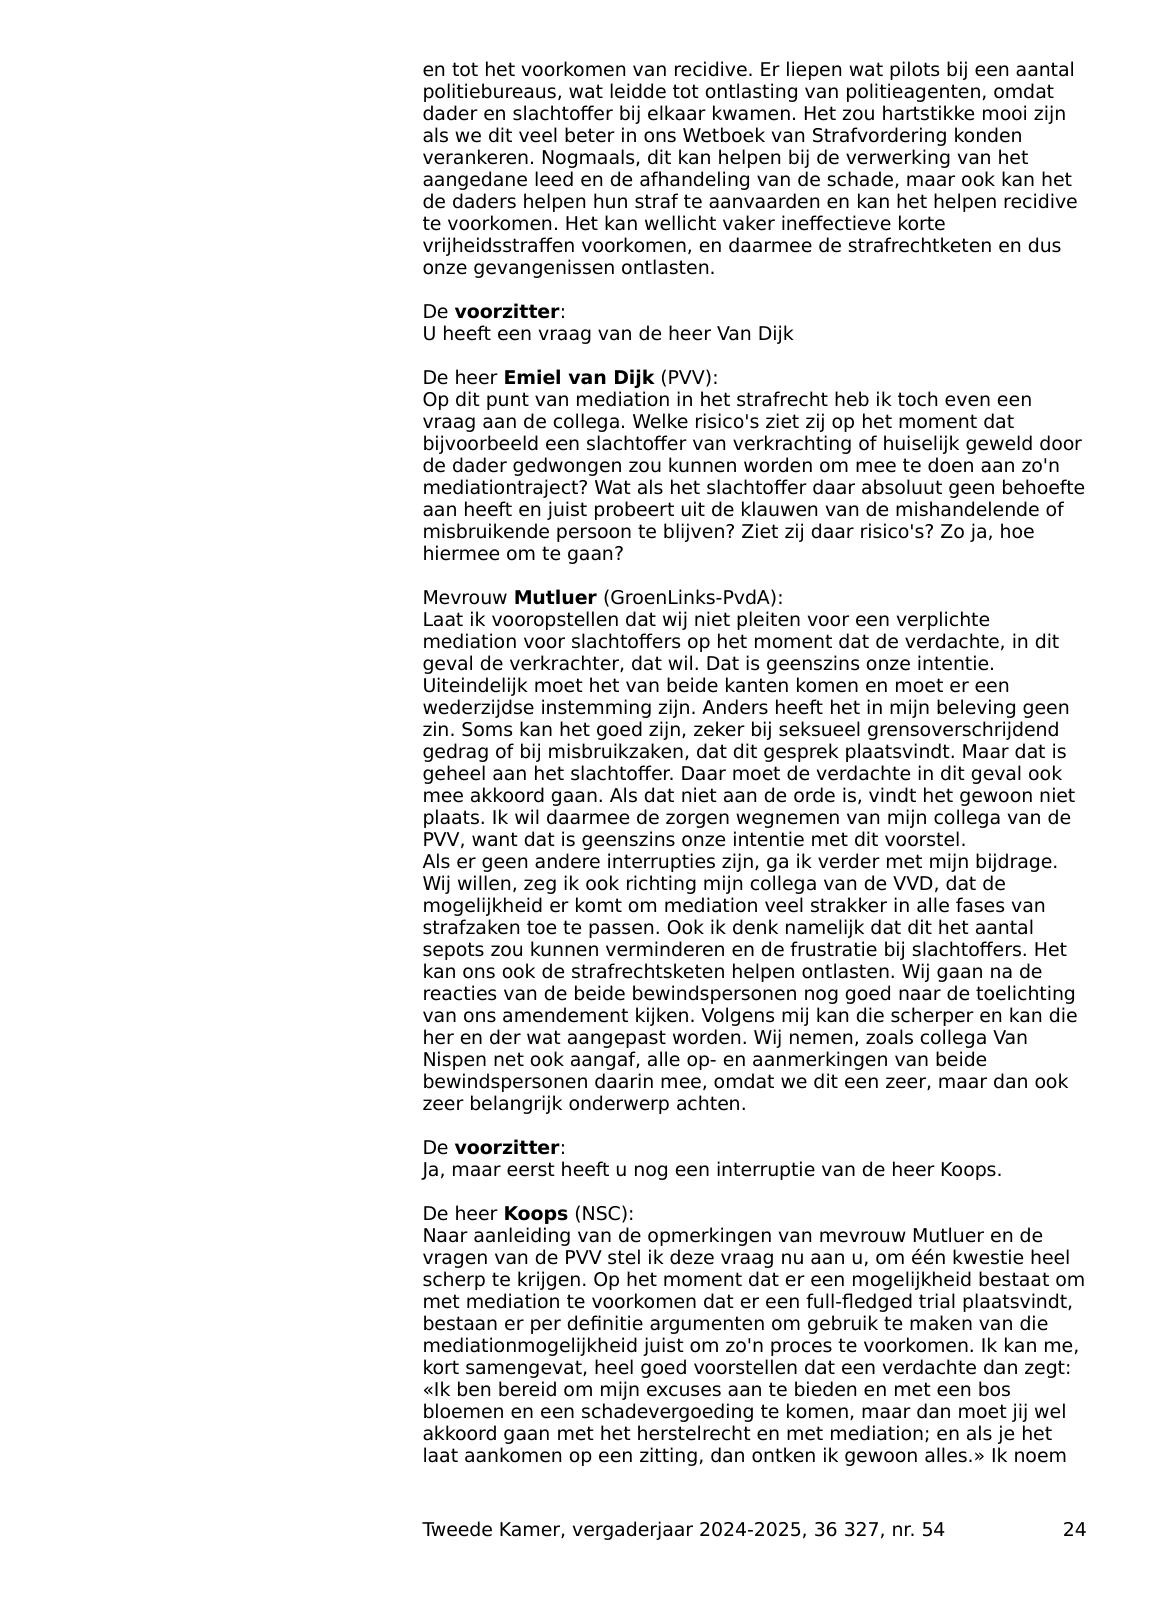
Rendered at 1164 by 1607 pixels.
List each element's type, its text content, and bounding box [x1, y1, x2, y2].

text U heeft een vraag van de heer Van Dijk [422, 323, 1087, 345]
text Laat ik vooropstellen dat wij niet pleiten voor een verplichte mediation voor slachtoffers op het moment dat de verdachte, in dit geval de verkrachter, dat wil. Dat is geenszins onze intentie. Uiteindelijk moet het van beide kanten komen en moet er een wederzijdse instemming zijn. Anders heeft het in mijn beleving geen zin. Soms kan het goed zijn, zeker bij seksueel grensoverschrijdend gedrag of bij misbruikzaken, dat dit gesprek plaatsvindt. Maar dat is geheel aan het slachtoffer. Daar moet de verdachte in dit geval ook mee akkoord gaan. Als dat niet aan de orde is, vindt het gewoon niet plaats. Ik wil daarmee de zorgen wegnemen van mijn collega van de PVV, want dat is geenszins onze intentie met dit voorstel. [422, 609, 1087, 851]
text Mevrouw Mutluer (GroenLinks-PvdA): [422, 587, 1087, 609]
text Naar aanleiding van de opmerkingen van mevrouw Mutluer en de vragen van de PVV stel ik deze vraag nu aan u, om één kwestie heel scherp te krijgen. Op het moment dat er een mogelijkheid bestaat om met mediation te voorkomen dat er een full-fledged trial plaatsvindt, bestaan er per definitie argumenten om gebruik te maken van die mediationmogelijkheid juist om zo'n proces te voorkomen. Ik kan me, kort samengevat, heel goed voorstellen dat een verdachte dan zegt: «Ik ben bereid om mijn excuses aan te bieden en met een bos bloemen en een schadevergoeding te komen, maar dan moet jij wel akkoord gaan met het herstelrecht en met mediation; en als je het laat aankomen op een zitting, dan ontken ik gewoon alles.» Ik noem [422, 1225, 1087, 1467]
text Ja, maar eerst heeft u nog een interruptie van de heer Koops. [422, 1159, 1087, 1181]
text De heer Koops (NSC): [422, 1203, 1087, 1225]
text De voorzitter: [422, 301, 1087, 323]
text De heer Emiel van Dijk (PVV): [422, 367, 1087, 389]
text De voorzitter: [422, 1137, 1087, 1159]
text en tot het voorkomen van recidive. Er liepen wat pilots bij een aantal politiebureaus, wat leidde tot ontlasting van politieagenten, omdat dader en slachtoffer bij elkaar kwamen. Het zou hartstikke mooi zijn als we dit veel beter in ons Wetboek van Strafvordering konden verankeren. Nogmaals, dit kan helpen bij de verwerking van het aangedane leed en de afhandeling van de schade, maar ook kan het de daders helpen hun straf te aanvaarden en kan het helpen recidive te voorkomen. Het kan wellicht vaker ineffectieve korte vrijheidsstraffen voorkomen, en daarmee de strafrechtketen en dus onze gevangenissen ontlasten. [422, 59, 1087, 279]
text Op dit punt van mediation in het strafrecht heb ik toch even een vraag aan de collega. Welke risico's ziet zij op het moment dat bijvoorbeeld een slachtoffer van verkrachting of huiselijk geweld door de dader gedwongen zou kunnen worden om mee te doen aan zo'n mediationtraject? Wat als het slachtoffer daar absoluut geen behoefte aan heeft en juist probeert uit de klauwen van de mishandelende of misbruikende persoon te blijven? Ziet zij daar risico's? Zo ja, hoe hiermee om te gaan? [422, 389, 1087, 565]
text Als er geen andere interrupties zijn, ga ik verder met mijn bijdrage. Wij willen, zeg ik ook richting mijn collega van de VVD, dat de mogelijkheid er komt om mediation veel strakker in alle fases van strafzaken toe te passen. Ook ik denk namelijk dat dit het aantal sepots zou kunnen verminderen en de frustratie bij slachtoffers. Het kan ons ook de strafrechtsketen helpen ontlasten. Wij gaan na de reacties van de beide bewindspersonen nog goed naar de toelichting van ons amendement kijken. Volgens mij kan die scherper en kan die her en der wat aangepast worden. Wij nemen, zoals collega Van Nispen net ook aangaf, alle op- en aanmerkingen van beide bewindspersonen daarin mee, omdat we dit een zeer, maar dan ook zeer belangrijk onderwerp achten. [422, 851, 1087, 1115]
